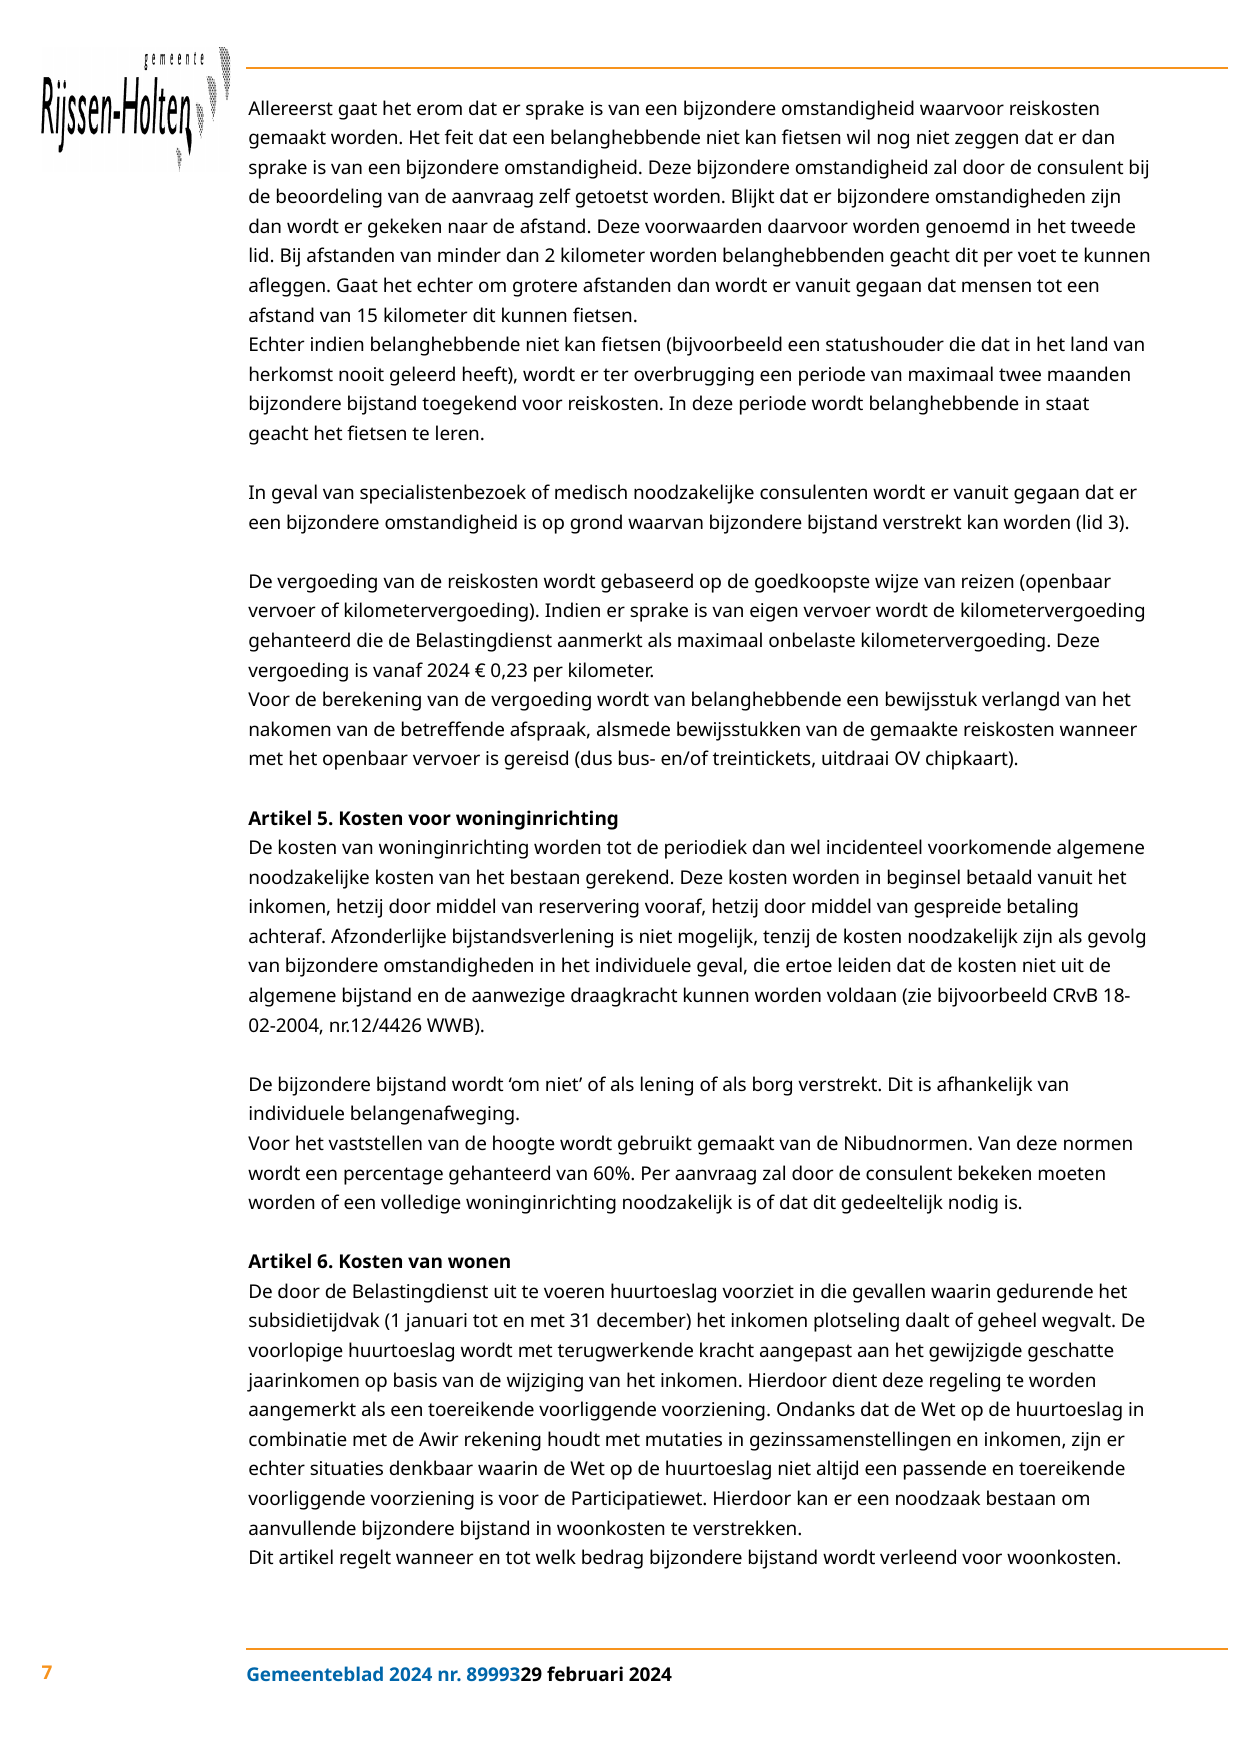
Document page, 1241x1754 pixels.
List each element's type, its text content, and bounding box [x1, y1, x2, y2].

text De kosten van woninginrichting worden tot de periodiek dan wel incidenteel voorkomende algemene noodzakelijke kosten van het bestaan gerekend. Deze kosten worden in beginsel betaald vanuit het inkomen, hetzij door middel van reservering vooraf, hetzij door middel van gespreide betaling achteraf. Afzonderlijke bijstandsverlening is niet mogelijk, tenzij de kosten noodzakelijk zijn als gevolg van bijzondere omstandigheden in het individuele geval, die ertoe leiden dat de kosten niet uit de algemene bijstand en de aanwezige draagkracht kunnen worden voldaan (zie bijvoorbeeld CRvB 18-02-2004, nr.12/4426 WWB). [248, 834, 1152, 1038]
text Allereerst gaat het erom dat er sprake is van een bijzondere omstandigheid waarvoor reiskosten gemaakt worden. Het feit dat een belanghebbende niet kan fietsen wil nog niet zeggen dat er dan sprake is van een bijzondere omstandigheid. Deze bijzondere omstandigheid zal door de consulent bij de beoordeling van de aanvraag zelf getoetst worden. Blijkt dat er bijzondere omstandigheden zijn dan wordt er gekeken naar de afstand. Deze voorwaarden daarvoor worden genoemd in het tweede lid. Bij afstanden van minder dan 2 kilometer worden belanghebbenden geacht dit per voet te kunnen afleggen. Gaat het echter om grotere afstanden dan wordt er vanuit gegaan dat mensen tot een afstand van 15 kilometer dit kunnen fietsen. [248, 95, 1152, 328]
text Voor het vaststellen van de hoogte wordt gebruikt gemaakt van de Nibudnormen. Van deze normen wordt een percentage gehanteerd van 60%. Per aanvraag zal door de consulent bekeken moeten worden of een volledige woninginrichting noodzakelijk is of dat dit gedeeltelijk nodig is. [248, 1130, 1152, 1215]
text De bijzondere bijstand wordt ‘om niet’ of als lening of als borg verstrekt. Dit is afhankelijk van individuele belangenafweging. [248, 1071, 1152, 1126]
text Dit artikel regelt wanneer en tot welk bedrag bijzondere bijstand wordt verleend voor woonkosten. [248, 1544, 1152, 1570]
text Artikel 5. Kosten voor woninginrichting [248, 805, 1152, 831]
text Artikel 6. Kosten van wonen [248, 1248, 1152, 1274]
text De door de Belastingdienst uit te voeren huurtoeslag voorziet in die gevallen waarin gedurende het subsidietijdvak (1 januari tot en met 31 december) het inkomen plotseling daalt of geheel wegvalt. De voorlopige huurtoeslag wordt met terugwerkende kracht aangepast aan het gewijzigde geschatte jaarinkomen op basis van de wijziging van het inkomen. Hierdoor dient deze regeling te worden aangemerkt als een toereikende voorliggende voorziening. Ondanks dat de Wet op de huurtoeslag in combinatie met de Awir rekening houdt met mutaties in gezinssamenstellingen en inkomen, zijn er echter situaties denkbaar waarin de Wet op de huurtoeslag niet altijd een passende en toereikende voorliggende voorziening is voor de Participatiewet. Hierdoor kan er een noodzaak bestaan om aanvullende bijzondere bijstand in woonkosten te verstrekken. [248, 1278, 1152, 1541]
picture [41, 47, 231, 172]
text In geval van specialistenbezoek of medisch noodzakelijke consulenten wordt er vanuit gegaan dat er een bijzondere omstandigheid is op grond waarvan bijzondere bijstand verstrekt kan worden (lid 3). [248, 479, 1152, 535]
text Voor de berekening van de vergoeding wordt van belanghebbende een bewijsstuk verlangd van het nakomen van de betreffende afspraak, alsmede bewijsstukken van de gemaakte reiskosten wanneer met het openbaar vervoer is gereisd (dus bus- en/of treintickets, uitdraai OV chipkaart). [248, 686, 1152, 771]
text Echter indien belanghebbende niet kan fietsen (bijvoorbeeld een statushouder die dat in het land van herkomst nooit geleerd heeft), wordt er ter overbrugging een periode van maximaal twee maanden bijzondere bijstand toegekend voor reiskosten. In deze periode wordt belanghebbende in staat geacht het fietsen te leren. [248, 331, 1152, 446]
text De vergoeding van de reiskosten wordt gebaseerd op de goedkoopste wijze van reizen (openbaar vervoer of kilometervergoeding). Indien er sprake is van eigen vervoer wordt de kilometervergoeding gehanteerd die de Belastingdienst aanmerkt als maximaal onbelaste kilometervergoeding. Deze vergoeding is vanaf 2024 € 0,23 per kilometer. [248, 568, 1152, 683]
